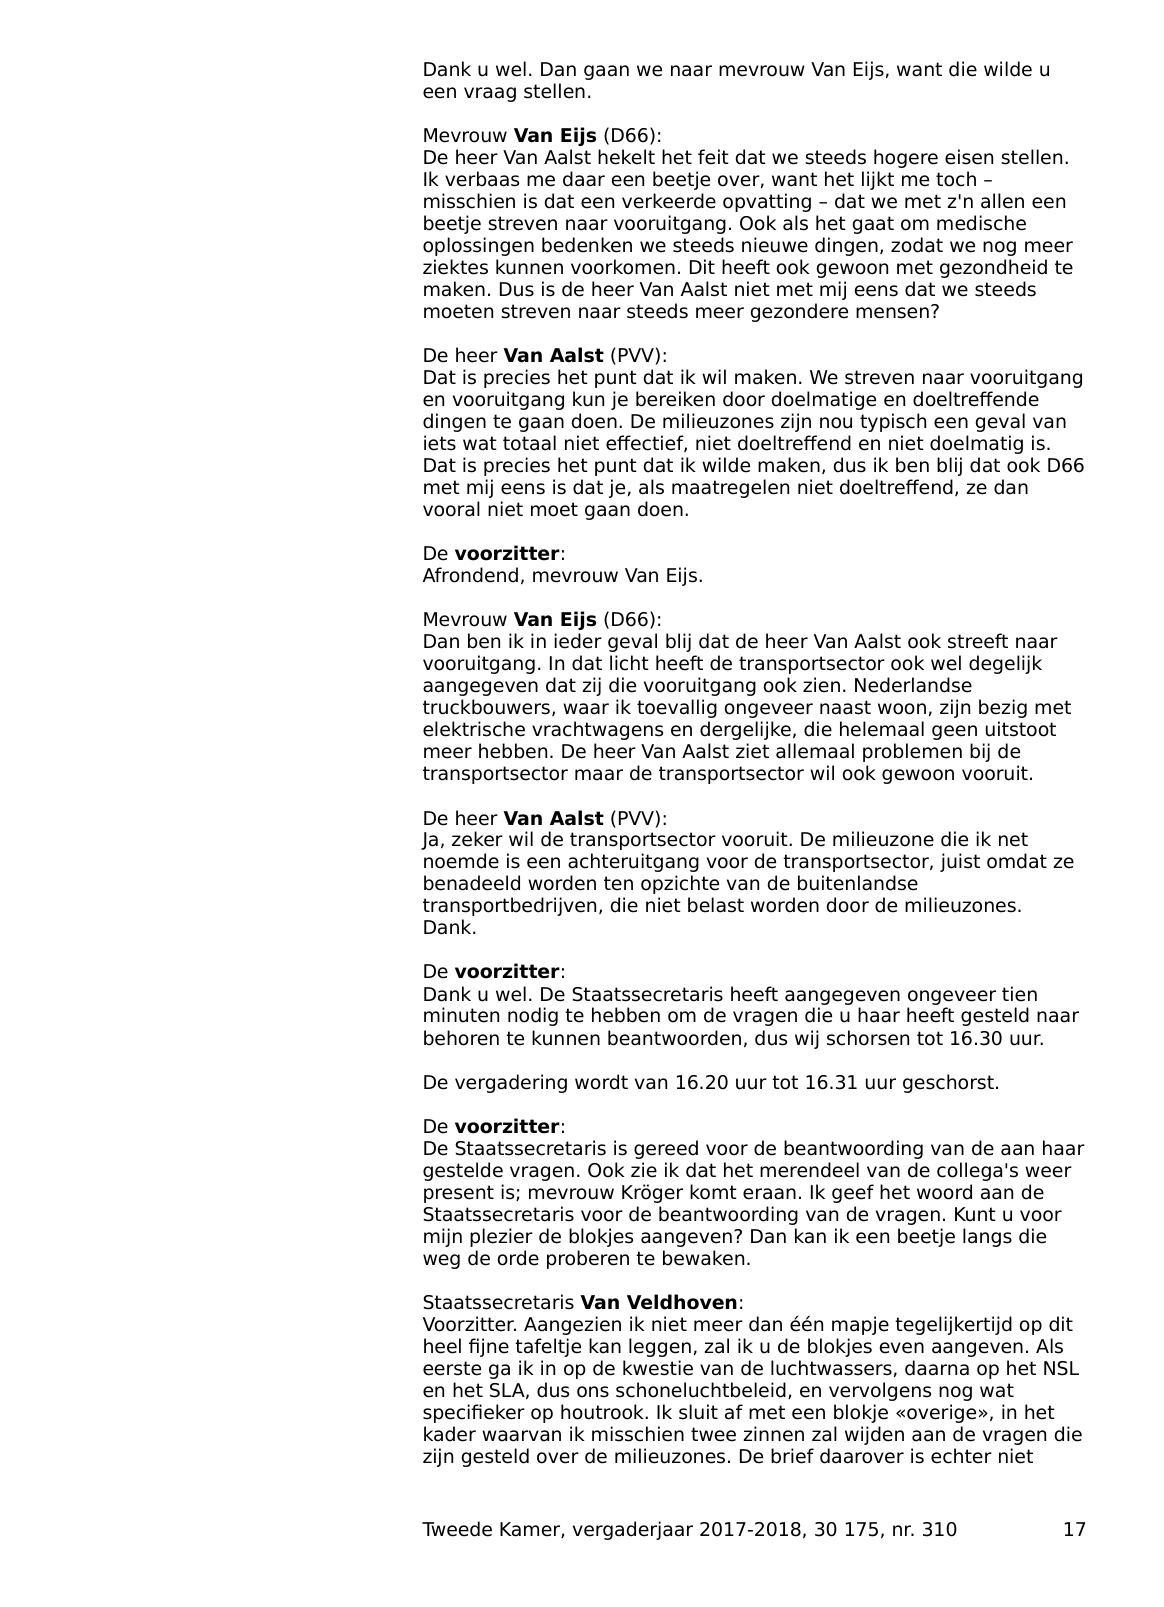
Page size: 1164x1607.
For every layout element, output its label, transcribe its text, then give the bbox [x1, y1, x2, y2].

text Mevrouw Van Eijs (D66): [422, 125, 1087, 147]
text Voorzitter. Aangezien ik niet meer dan één mapje tegelijkertijd op dit heel fijne tafeltje kan leggen, zal ik u de blokjes even aangeven. Als eerste ga ik in op de kwestie van de luchtwassers, daarna op het NSL en het SLA, dus ons schoneluchtbeleid, en vervolgens nog wat specifieker op houtrook. Ik sluit af met een blokje «overige», in het kader waarvan ik misschien twee zinnen zal wijden aan de vragen die zijn gesteld over de milieuzones. De brief daarover is echter niet [422, 1314, 1087, 1468]
text De vergadering wordt van 16.20 uur tot 16.31 uur geschorst. [422, 1072, 1087, 1093]
text Dank. [422, 917, 1087, 939]
text Mevrouw Van Eijs (D66): [422, 609, 1087, 631]
text De heer Van Aalst (PVV): [422, 345, 1087, 367]
text De voorzitter: [422, 961, 1087, 983]
text De voorzitter: [422, 1116, 1087, 1138]
text Dank u wel. Dan gaan we naar mevrouw Van Eijs, want die wilde u een vraag stellen. [422, 59, 1087, 103]
text Staatssecretaris Van Veldhoven: [422, 1292, 1087, 1314]
text Dat is precies het punt dat ik wil maken. We streven naar vooruitgang en vooruitgang kun je bereiken door doelmatige en doeltreffende dingen te gaan doen. De milieuzones zijn nou typisch een geval van iets wat totaal niet effectief, niet doeltreffend en niet doelmatig is. Dat is precies het punt dat ik wilde maken, dus ik ben blij dat ook D66 met mij eens is dat je, als maatregelen niet doeltreffend, ze dan vooral niet moet gaan doen. [422, 367, 1087, 521]
text De Staatssecretaris is gereed voor de beantwoording van de aan haar gestelde vragen. Ook zie ik dat het merendeel van de collega's weer present is; mevrouw Kröger komt eraan. Ik geef het woord aan de Staatssecretaris voor de beantwoording van de vragen. Kunt u voor mijn plezier de blokjes aangeven? Dan kan ik een beetje langs die weg de orde proberen te bewaken. [422, 1138, 1087, 1269]
text De heer Van Aalst hekelt het feit dat we steeds hogere eisen stellen. Ik verbaas me daar een beetje over, want het lijkt me toch – misschien is dat een verkeerde opvatting – dat we met z'n allen een beetje streven naar vooruitgang. Ook als het gaat om medische oplossingen bedenken we steeds nieuwe dingen, zodat we nog meer ziektes kunnen voorkomen. Dit heeft ook gewoon met gezondheid te maken. Dus is de heer Van Aalst niet met mij eens dat we steeds moeten streven naar steeds meer gezondere mensen? [422, 147, 1087, 323]
text De heer Van Aalst (PVV): [422, 807, 1087, 829]
text Dan ben ik in ieder geval blij dat de heer Van Aalst ook streeft naar vooruitgang. In dat licht heeft de transportsector ook wel degelijk aangegeven dat zij die vooruitgang ook zien. Nederlandse truckbouwers, waar ik toevallig ongeveer naast woon, zijn bezig met elektrische vrachtwagens en dergelijke, die helemaal geen uitstoot meer hebben. De heer Van Aalst ziet allemaal problemen bij de transportsector maar de transportsector wil ook gewoon vooruit. [422, 631, 1087, 785]
text Dank u wel. De Staatssecretaris heeft aangegeven ongeveer tien minuten nodig te hebben om de vragen die u haar heeft gesteld naar behoren te kunnen beantwoorden, dus wij schorsen tot 16.30 uur. [422, 983, 1087, 1049]
text Afrondend, mevrouw Van Eijs. [422, 565, 1087, 587]
text Ja, zeker wil de transportsector vooruit. De milieuzone die ik net noemde is een achteruitgang voor de transportsector, juist omdat ze benadeeld worden ten opzichte van de buitenlandse transportbedrijven, die niet belast worden door de milieuzones. [422, 829, 1087, 917]
text De voorzitter: [422, 543, 1087, 565]
